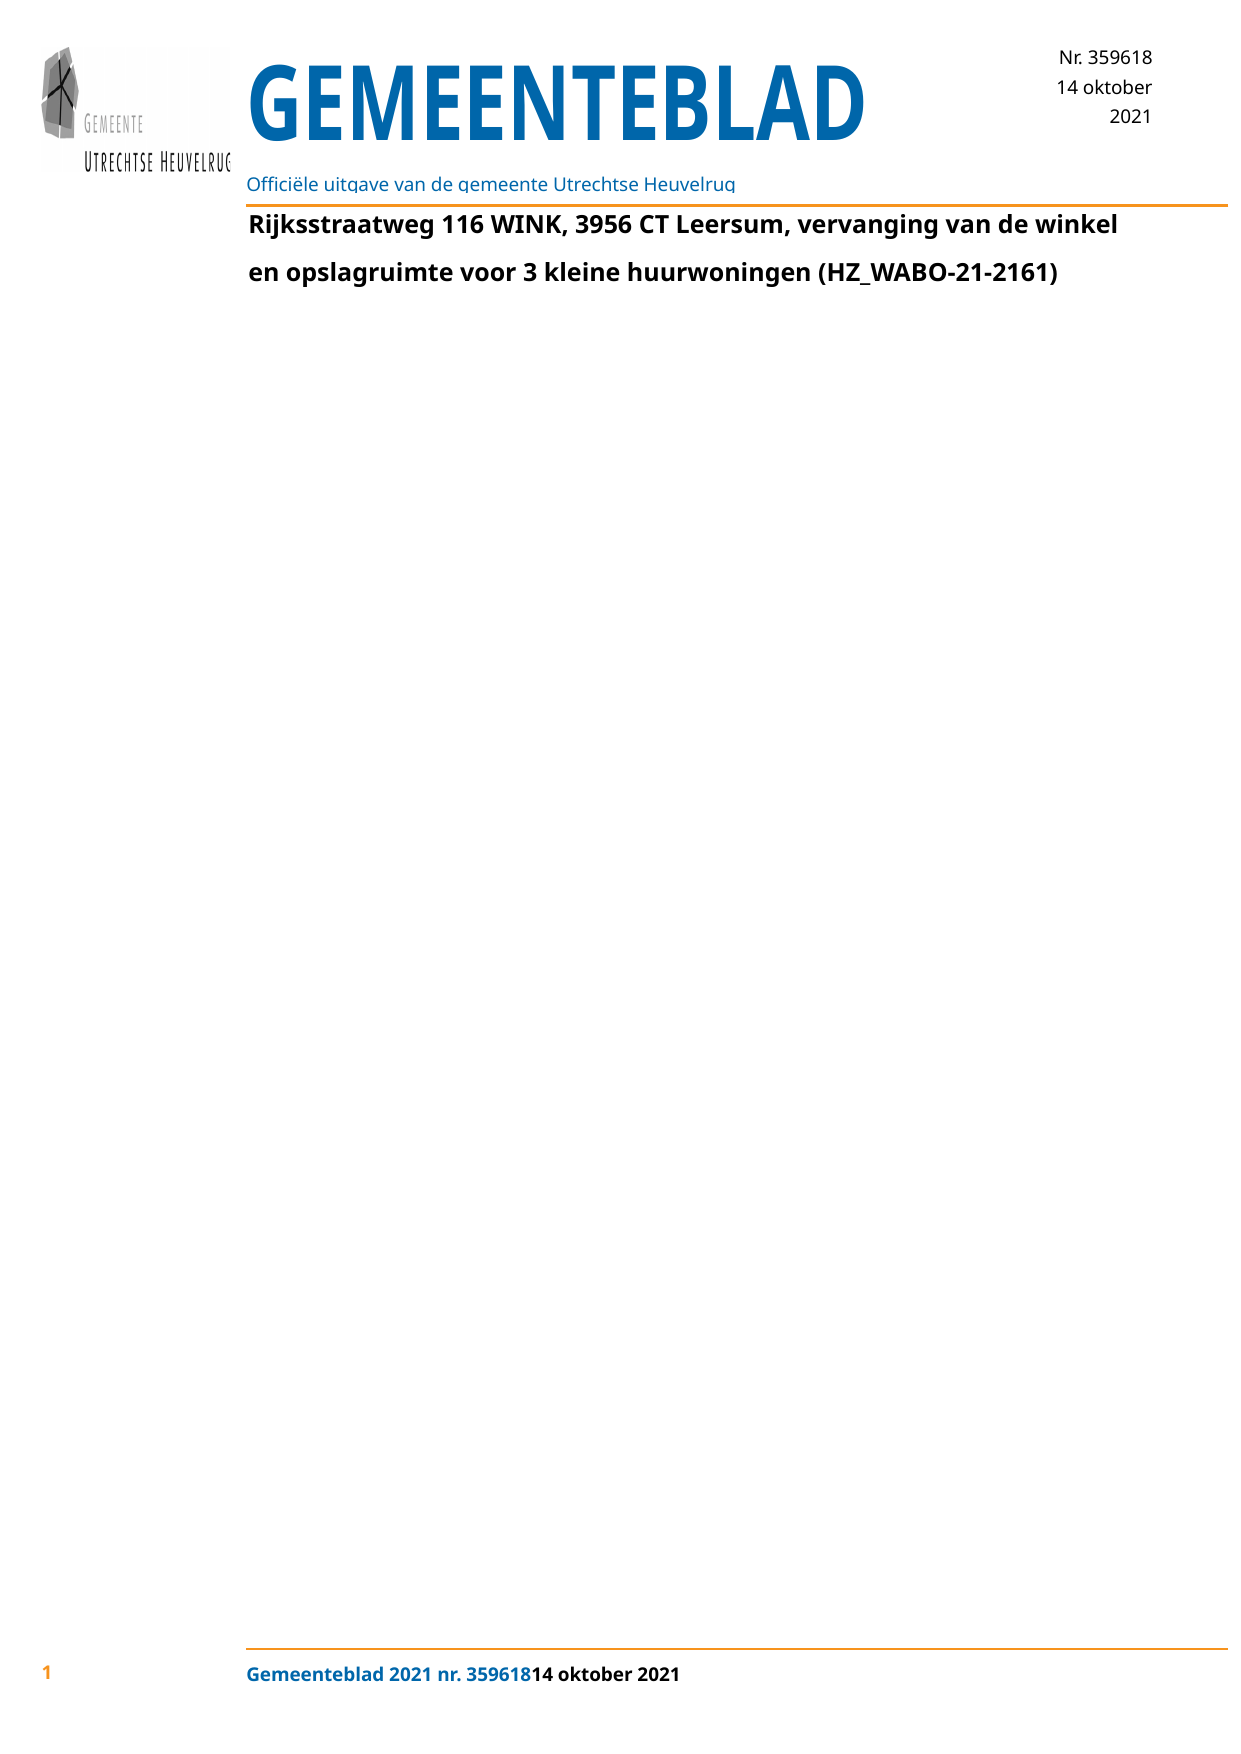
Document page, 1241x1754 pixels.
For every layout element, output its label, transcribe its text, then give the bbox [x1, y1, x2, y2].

picture [41, 47, 231, 172]
text Rijksstraatweg 116 WINK, 3956 CT Leersum, vervanging van de winkel en opslagruimte voor 3 kleine huurwoningen (HZ_WABO-21-2161) [248, 207, 1152, 288]
